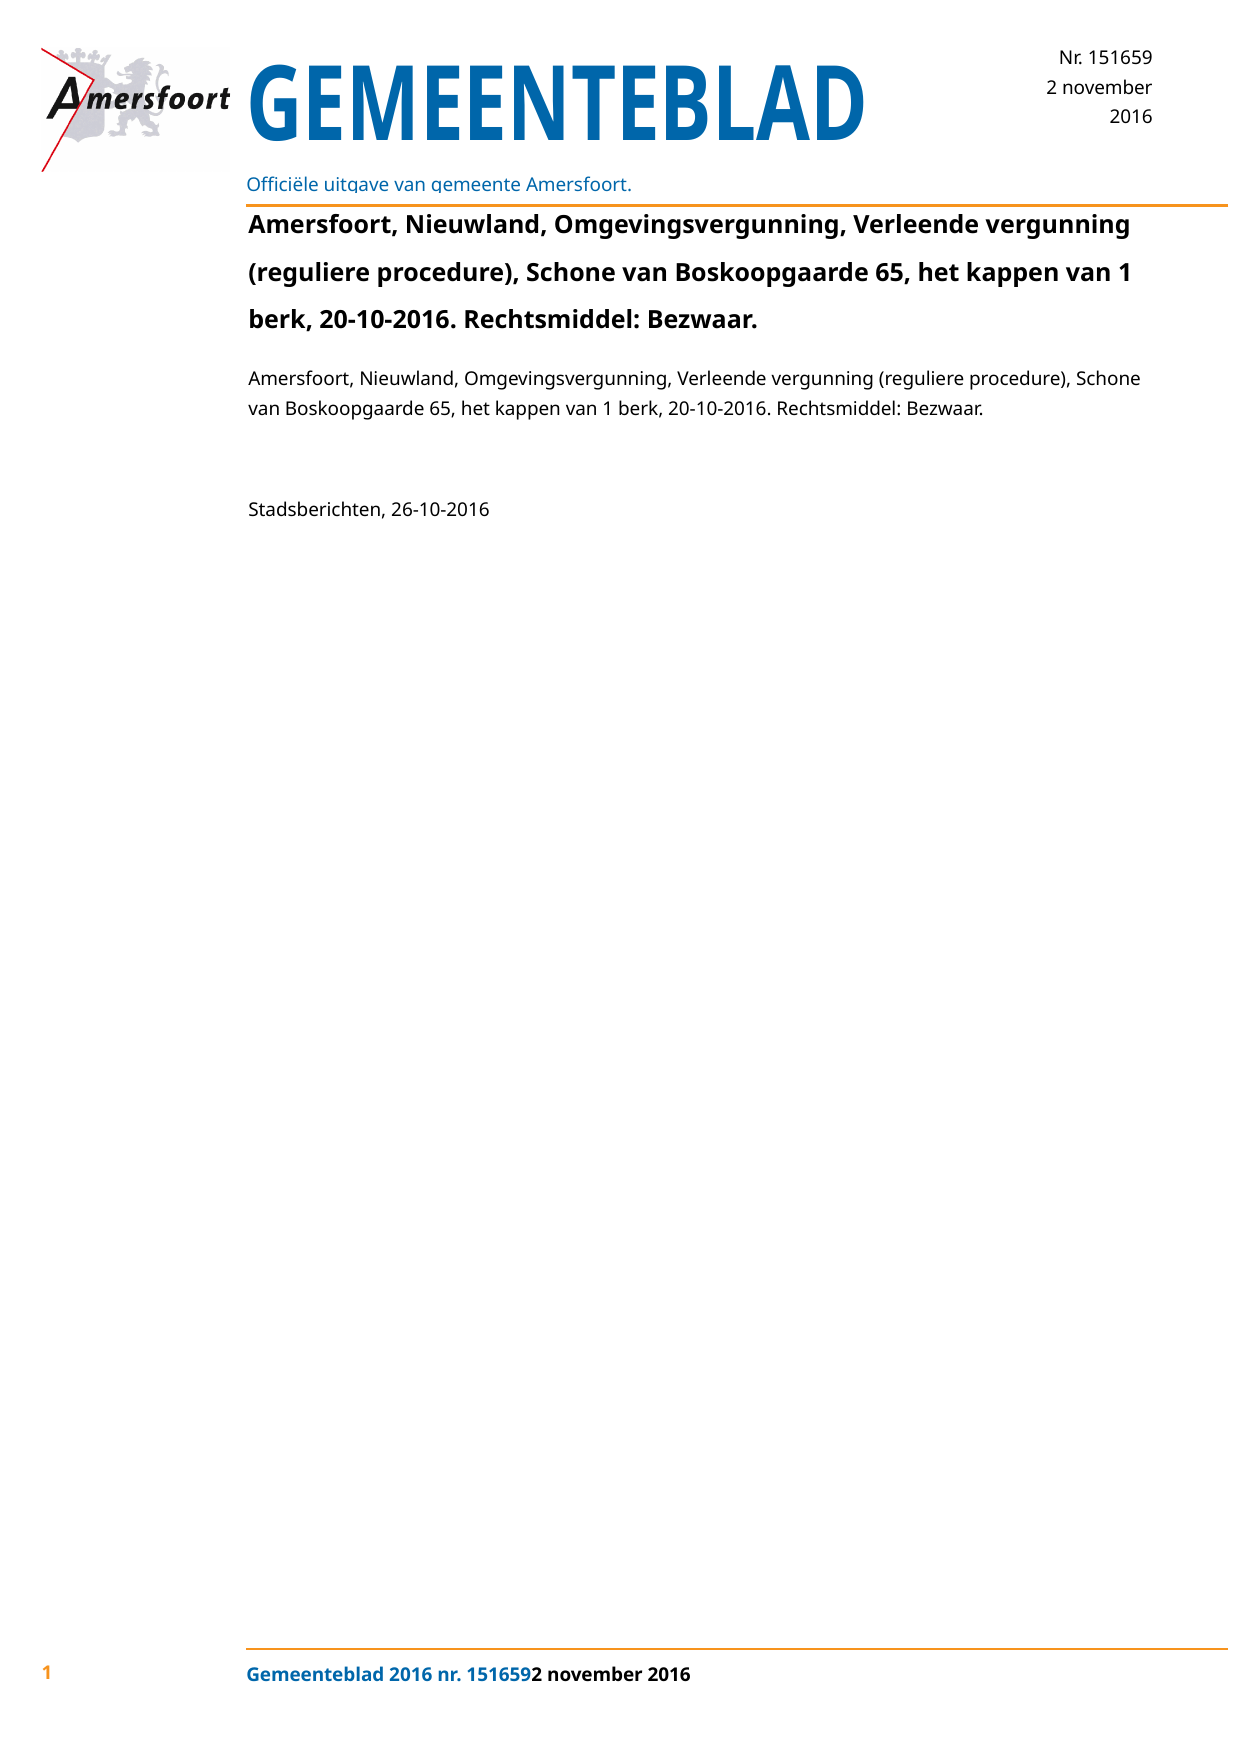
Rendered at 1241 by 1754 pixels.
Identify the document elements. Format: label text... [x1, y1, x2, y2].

text Amersfoort, Nieuwland, Omgevingsvergunning, Verleende vergunning (reguliere procedure), Schone van Boskoopgaarde 65, het kappen van 1 berk, 20-10-2016. Rechtsmiddel: Bezwaar. [248, 207, 1152, 336]
picture [41, 47, 231, 172]
text Stadsberichten, 26-10-2016 [248, 496, 1152, 522]
text Amersfoort, Nieuwland, Omgevingsvergunning, Verleende vergunning (reguliere procedure), Schone van Boskoopgaarde 65, het kappen van 1 berk, 20-10-2016. Rechtsmiddel: Bezwaar. [248, 366, 1152, 421]
